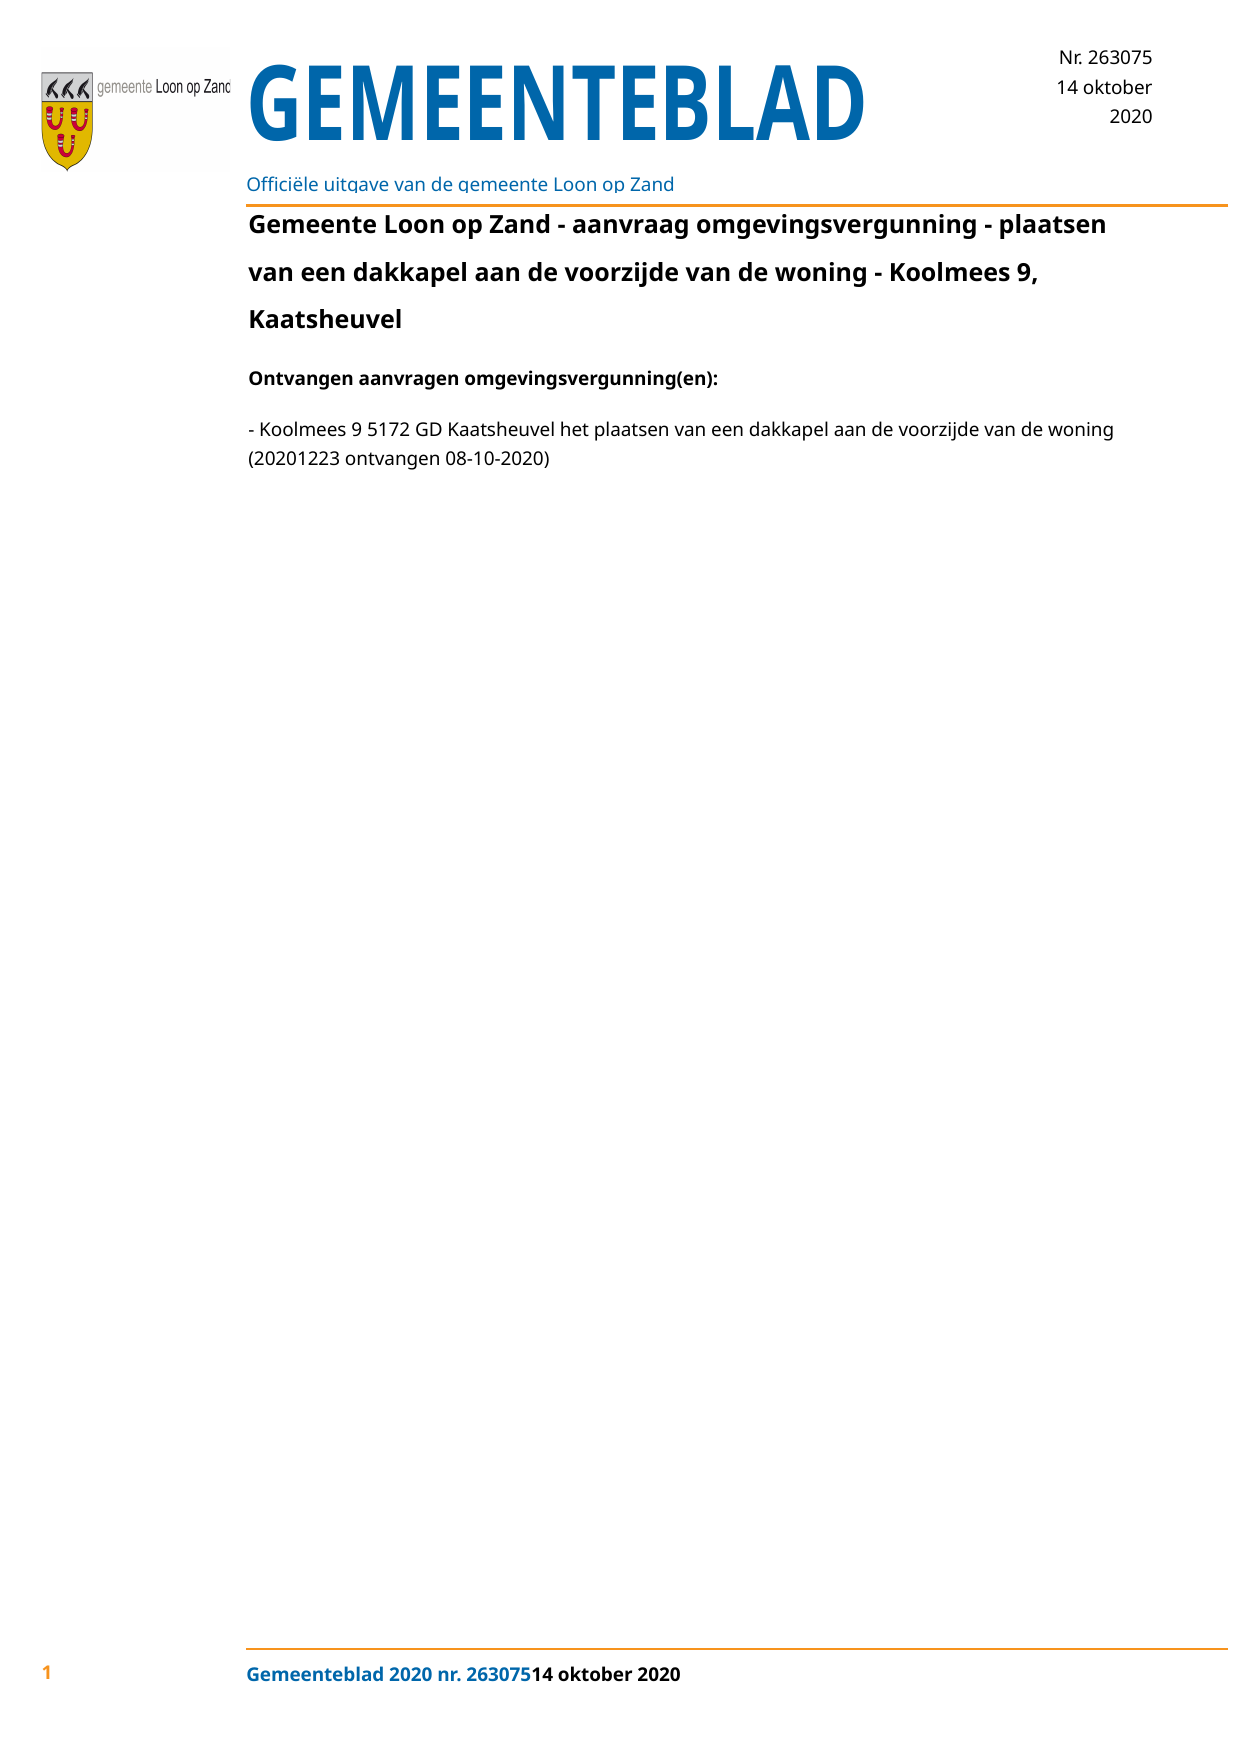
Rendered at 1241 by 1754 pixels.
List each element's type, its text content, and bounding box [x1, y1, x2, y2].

text Ontvangen aanvragen omgevingsvergunning(en): [248, 366, 1152, 391]
text Gemeente Loon op Zand - aanvraag omgevingsvergunning - plaatsen van een dakkapel aan de voorzijde van de woning - Koolmees 9, Kaatsheuvel [248, 207, 1152, 336]
picture [41, 47, 231, 172]
text - Koolmees 9 5172 GD Kaatsheuvel het plaatsen van een dakkapel aan de voorzijde van de woning (20201223 ontvangen 08-10-2020) [248, 416, 1152, 471]
